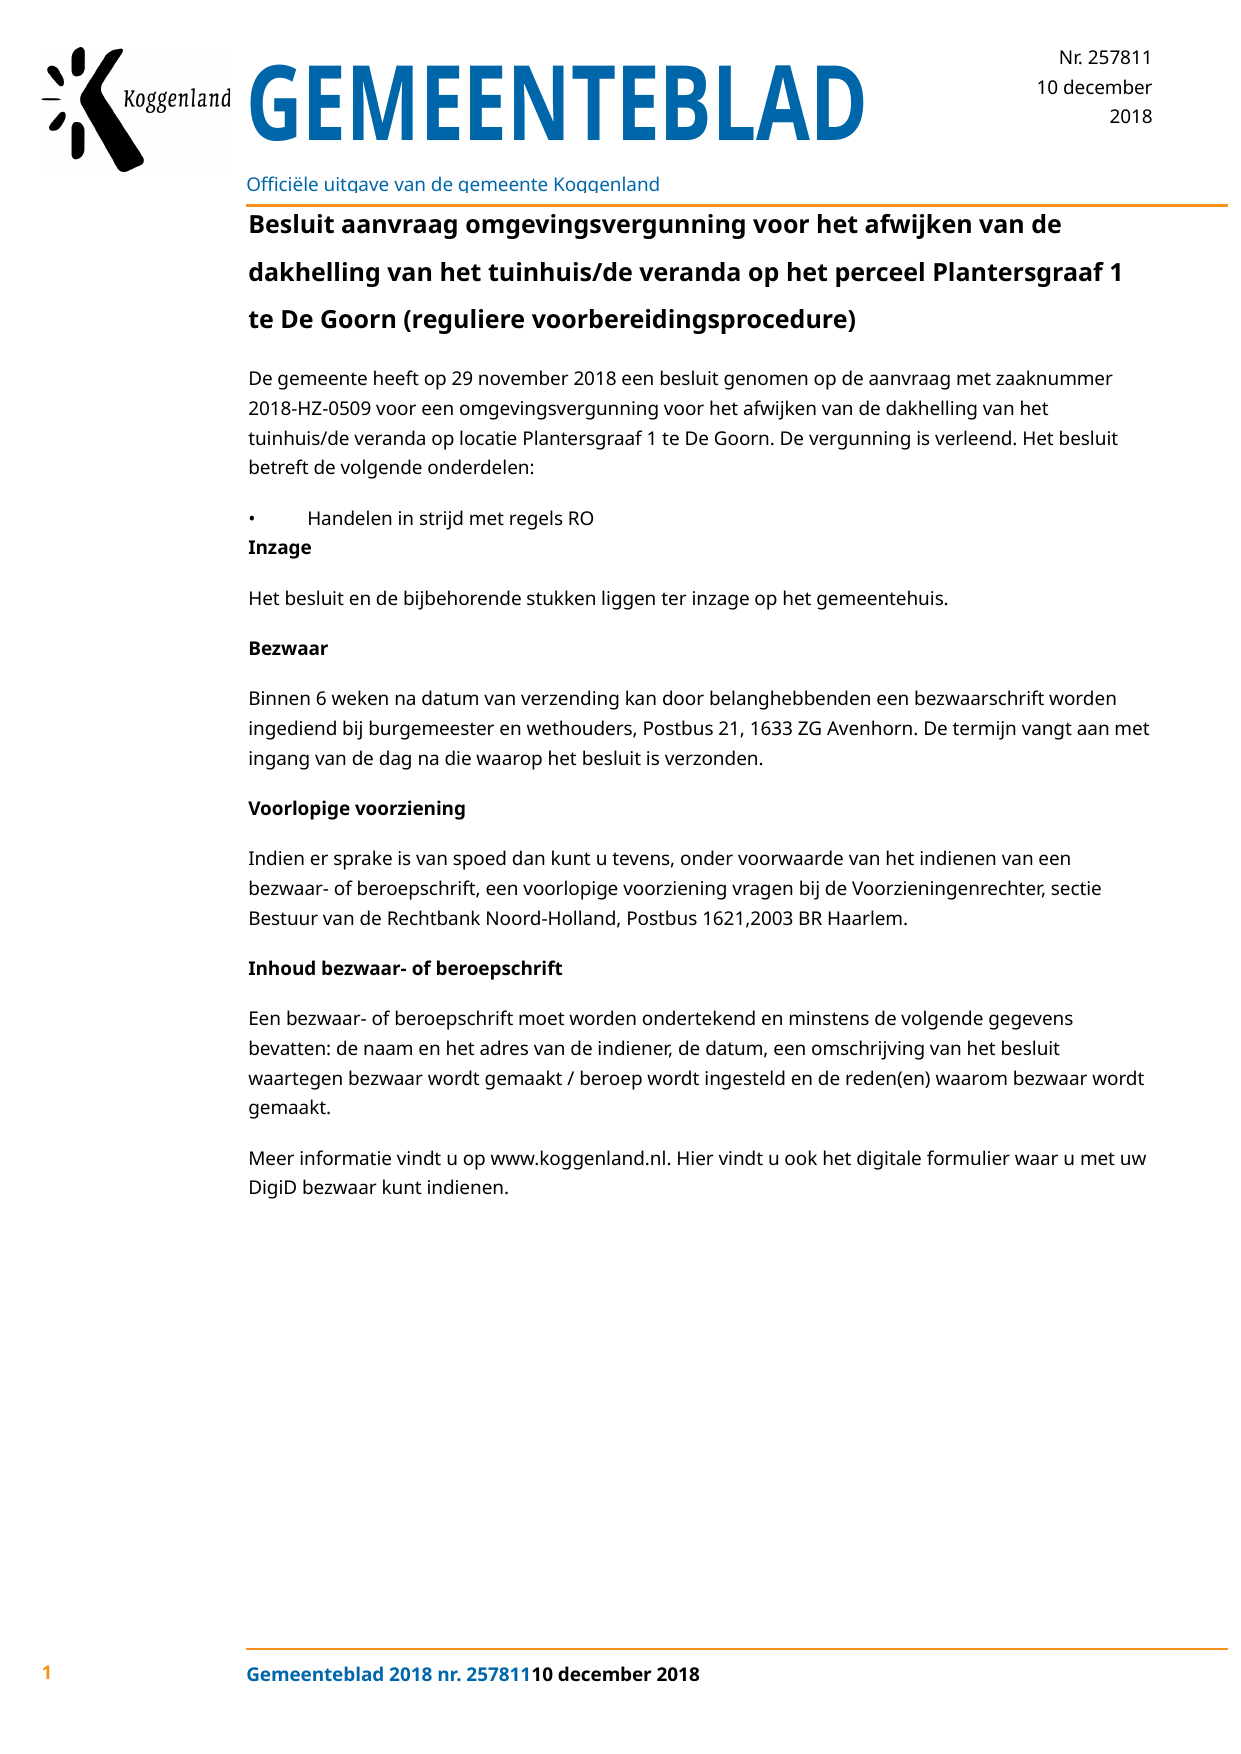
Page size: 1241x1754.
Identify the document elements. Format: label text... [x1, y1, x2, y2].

text Inzage [248, 534, 1152, 560]
text Een bezwaar- of beroepschrift moet worden ondertekend en minstens de volgende gegevens bevatten: de naam en het adres van de indiener, de datum, een omschrijving van het besluit waartegen bezwaar wordt gemaakt / beroep wordt ingesteld en de reden(en) waarom bezwaar wordt gemaakt. [248, 1006, 1152, 1120]
text De gemeente heeft op 29 november 2018 een besluit genomen op de aanvraag met zaaknummer 2018-HZ-0509 voor een omgevingsvergunning voor het afwijken van de dakhelling van het tuinhuis/de veranda op locatie Plantersgraaf 1 te De Goorn. De vergunning is verleend. Het besluit betreft de volgende onderdelen: [248, 366, 1152, 480]
text Meer informatie vindt u op www.koggenland.nl. Hier vindt u ook het digitale formulier waar u met uw DigiD bezwaar kunt indienen. [248, 1145, 1152, 1200]
text Indien er sprake is van spoed dan kunt u tevens, onder voorwaarde van het indienen van een bezwaar- of beroepschrift, een voorlopige voorziening vragen bij de Voorzieningenrechter, sectie Bestuur van de Rechtbank Noord-Holland, Postbus 1621,2003 BR Haarlem. [248, 846, 1152, 930]
text Het besluit en de bijbehorende stukken liggen ter inzage op het gemeentehuis. [248, 585, 1152, 610]
list Handelen in strijd met regels RO [248, 505, 1152, 530]
text Inhoud bezwaar- of beroepschrift [248, 955, 1152, 981]
text Besluit aanvraag omgevingsvergunning voor het afwijken van de dakhelling van het tuinhuis/de veranda op het perceel Plantersgraaf 1 te De Goorn (reguliere voorbereidingsprocedure) [248, 207, 1152, 336]
text Bezwaar [248, 635, 1152, 661]
picture [41, 47, 231, 172]
text Binnen 6 weken na datum van verzending kan door belanghebbenden een bezwaarschrift worden ingediend bij burgemeester en wethouders, Postbus 21, 1633 ZG Avenhorn. De termijn vangt aan met ingang van de dag na die waarop het besluit is verzonden. [248, 686, 1152, 770]
text Voorlopige voorziening [248, 795, 1152, 821]
